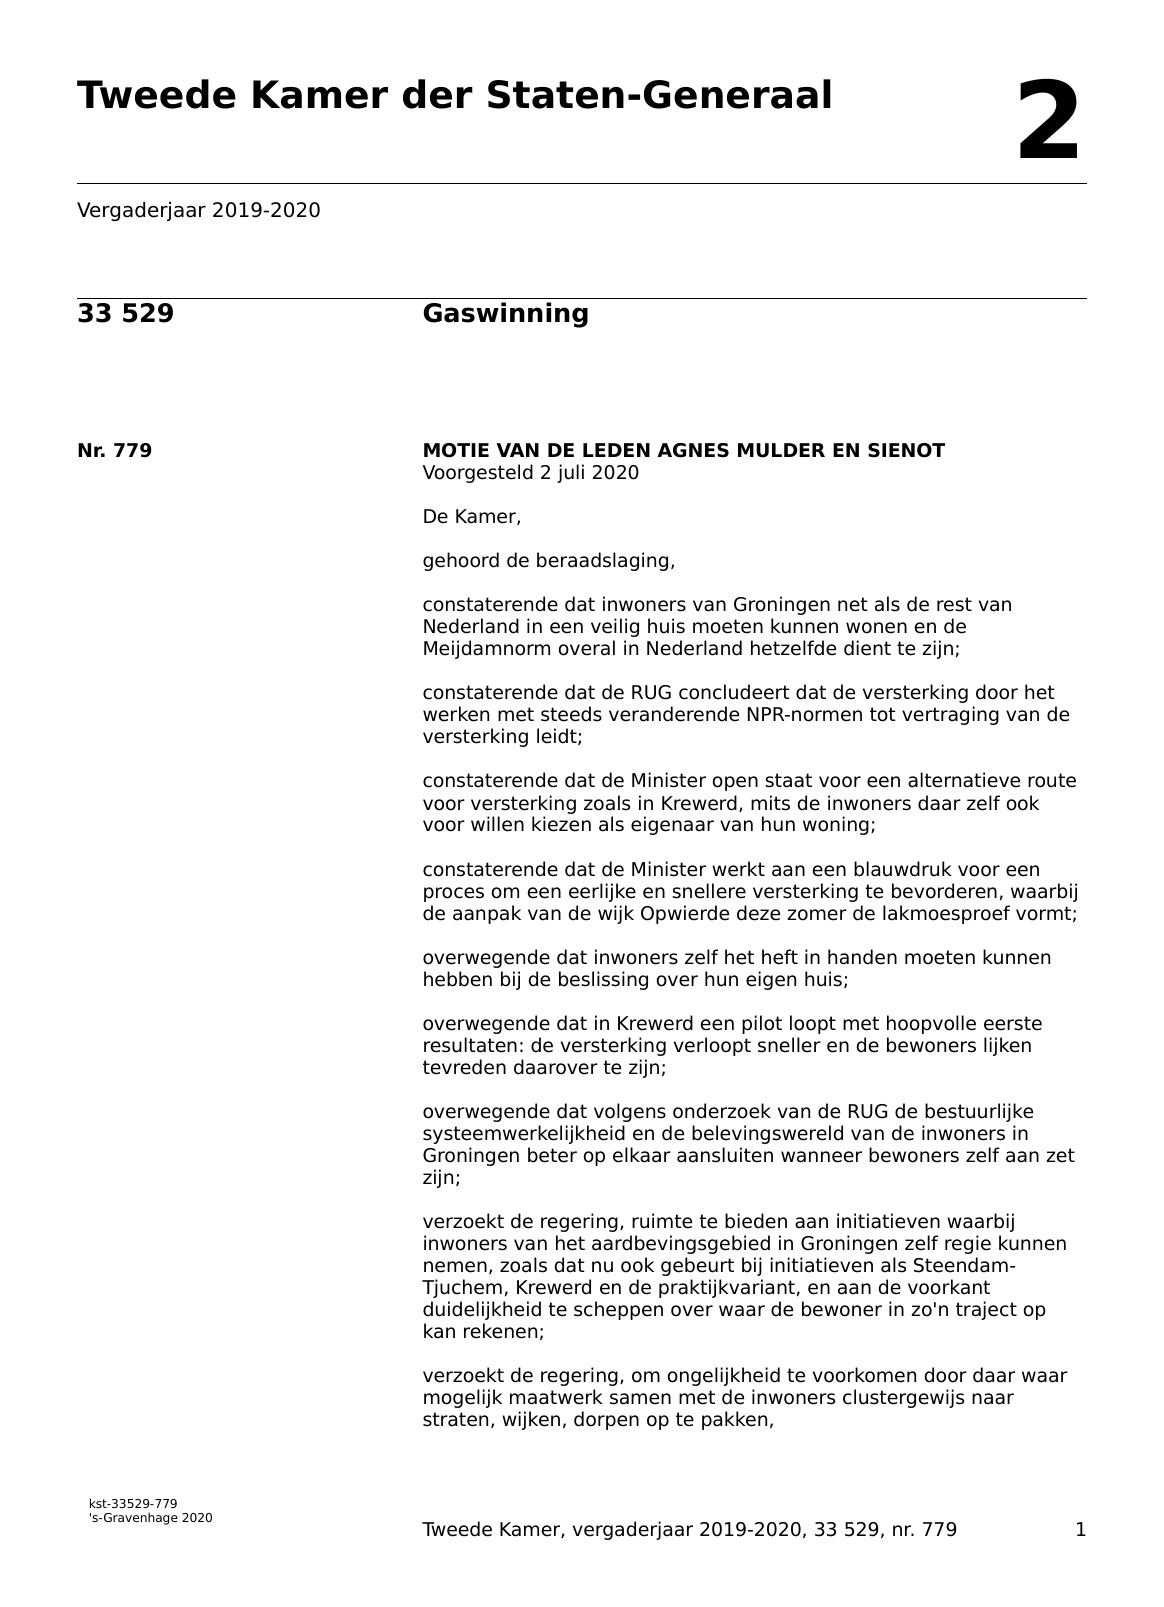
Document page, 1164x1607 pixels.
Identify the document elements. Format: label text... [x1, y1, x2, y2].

text constaterende dat inwoners van Groningen net als de rest van Nederland in een veilig huis moeten kunnen wonen en de Meijdamnorm overal in Nederland hetzelfde dient te zijn; [422, 594, 1087, 660]
text overwegende dat volgens onderzoek van de RUG de bestuurlijke systeemwerkelijkheid en de belevingswereld van de inwoners in Groningen beter op elkaar aansluiten wanneer bewoners zelf aan zet zijn; [422, 1101, 1087, 1189]
text gehoord de beraadslaging, [422, 550, 1087, 572]
table_cell Vergaderjaar 2019-2020 [77, 184, 1087, 298]
subtitle Nr. 779 MOTIE VAN DE LEDEN AGNES MULDER EN SIENOT [77, 440, 1087, 462]
table_header 2 [886, 59, 1087, 183]
text kst-33529-779 [88, 1497, 323, 1511]
table_header Tweede Kamer der Staten-Generaal [77, 59, 886, 183]
text constaterende dat de Minister open staat voor een alternatieve route voor versterking zoals in Krewerd, mits de inwoners daar zelf ook voor willen kiezen als eigenaar van hun woning; [422, 770, 1087, 836]
text verzoekt de regering, ruimte te bieden aan initiatieven waarbij inwoners van het aardbevingsgebied in Groningen zelf regie kunnen nemen, zoals dat nu ook gebeurt bij initiatieven als Steendam-Tjuchem, Krewerd en de praktijkvariant, en aan de voorkant duidelijkheid te scheppen over waar de bewoner in zo'n traject op kan rekenen; [422, 1211, 1087, 1343]
text constaterende dat de Minister werkt aan een blauwdruk voor een proces om een eerlijke en snellere versterking te bevorderen, waarbij de aanpak van de wijk Opwierde deze zomer de lakmoesproef vormt; [422, 858, 1087, 924]
text overwegende dat in Krewerd een pilot loopt met hoopvolle eerste resultaten: de versterking verloopt sneller en de bewoners lijken tevreden daarover te zijn; [422, 1013, 1087, 1079]
text De Kamer, [422, 506, 1087, 528]
text overwegende dat inwoners zelf het heft in handen moeten kunnen hebben bij de beslissing over hun eigen huis; [422, 947, 1087, 991]
text verzoekt de regering, om ongelijkheid te voorkomen door daar waar mogelijk maatwerk samen met de inwoners clustergewijs naar straten, wijken, dorpen op te pakken, [422, 1365, 1087, 1431]
text Voorgesteld 2 juli 2020 [422, 462, 1087, 484]
text constaterende dat de RUG concludeert dat de versterking door het werken met steeds veranderende NPR-normen tot vertraging van de versterking leidt; [422, 682, 1087, 748]
text 's-Gravenhage 2020 [88, 1511, 323, 1525]
subtitle 33 529 Gaswinning [77, 299, 1087, 329]
